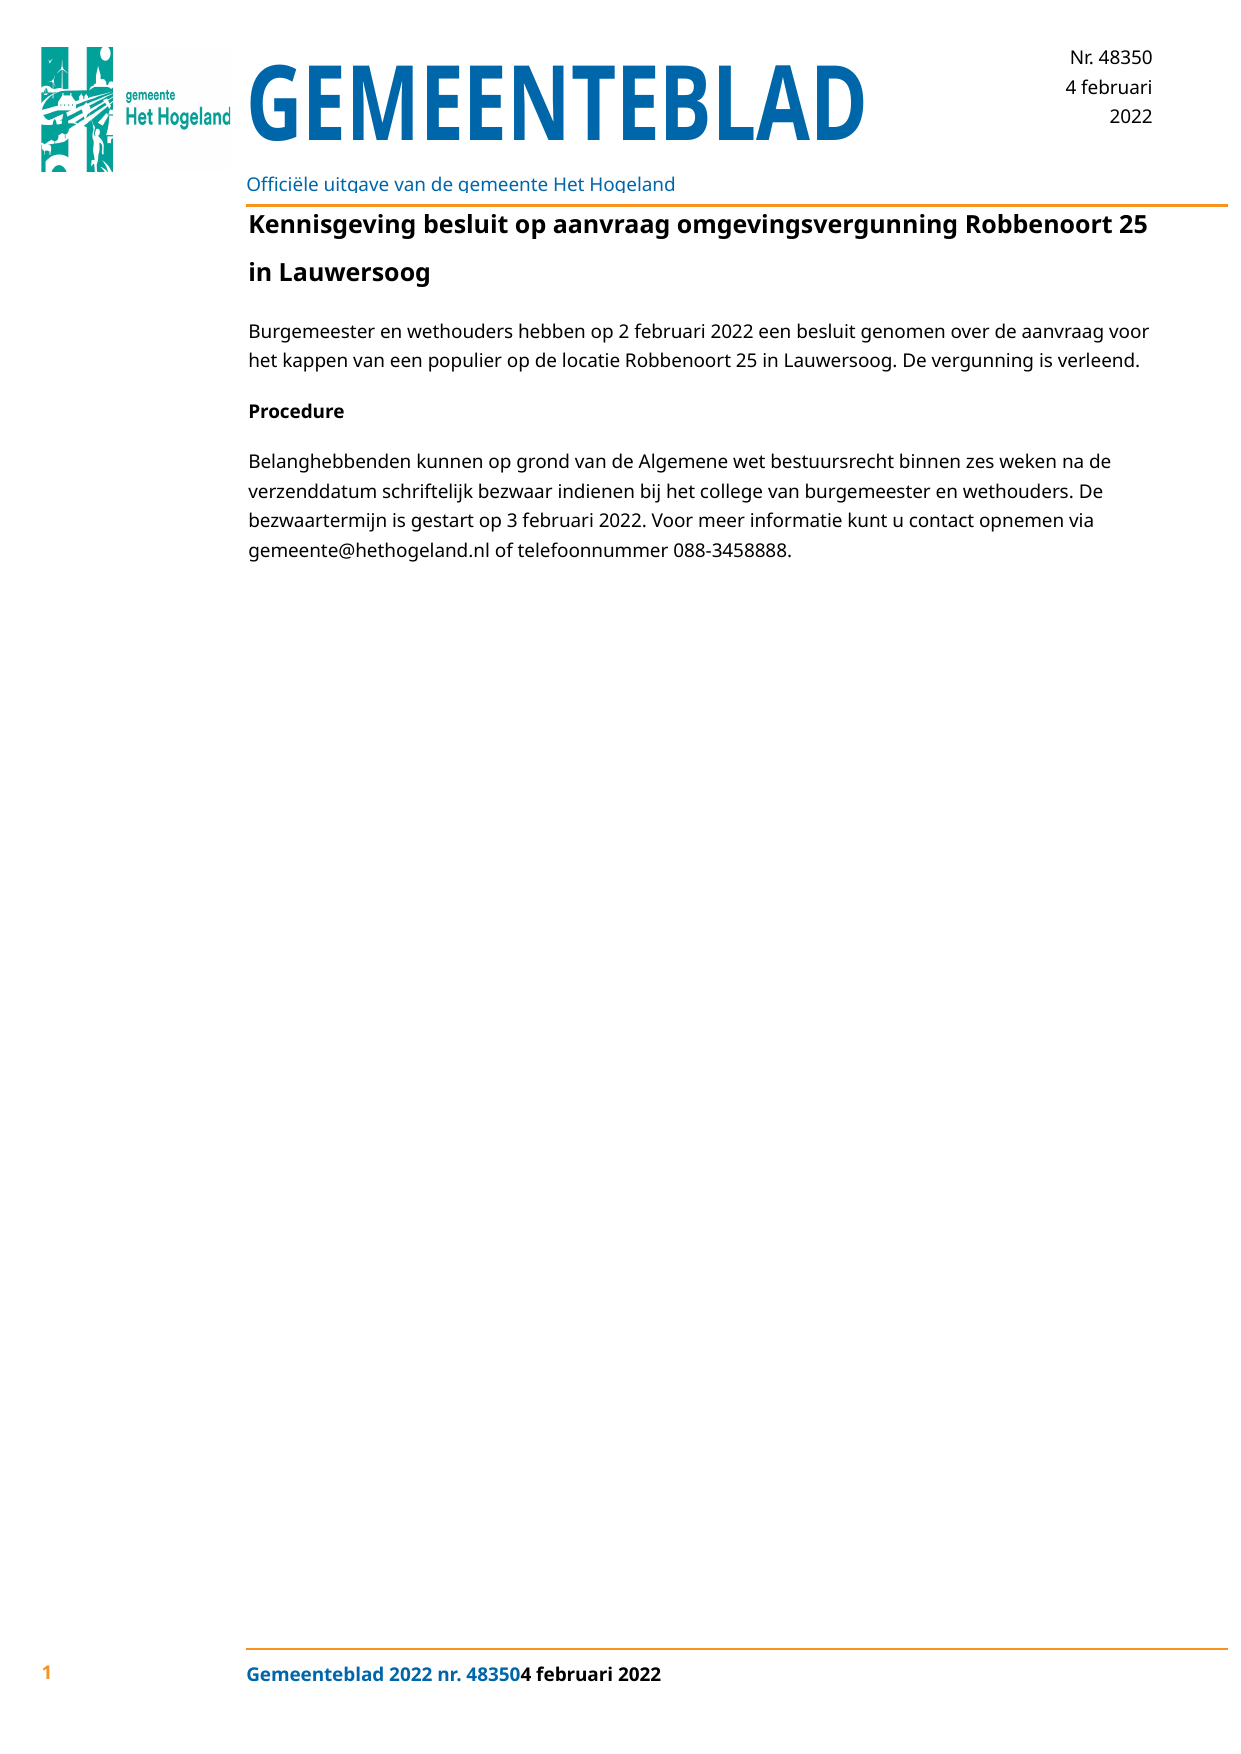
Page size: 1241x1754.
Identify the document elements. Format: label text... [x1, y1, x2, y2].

text Belanghebbenden kunnen op grond van de Algemene wet bestuursrecht binnen zes weken na de verzenddatum schriftelijk bezwaar indienen bij het college van burgemeester en wethouders. De bezwaartermijn is gestart op 3 februari 2022. Voor meer informatie kunt u contact opnemen via gemeente@hethogeland.nl of telefoonnummer 088-3458888. [248, 448, 1152, 563]
text Kennisgeving besluit op aanvraag omgevingsvergunning Robbenoort 25 in Lauwersoog [248, 207, 1152, 288]
picture [41, 47, 231, 172]
text Procedure [248, 398, 1152, 424]
text Burgemeester en wethouders hebben op 2 februari 2022 een besluit genomen over de aanvraag voor het kappen van een populier op de locatie Robbenoort 25 in Lauwersoog. De vergunning is verleend. [248, 318, 1152, 373]
